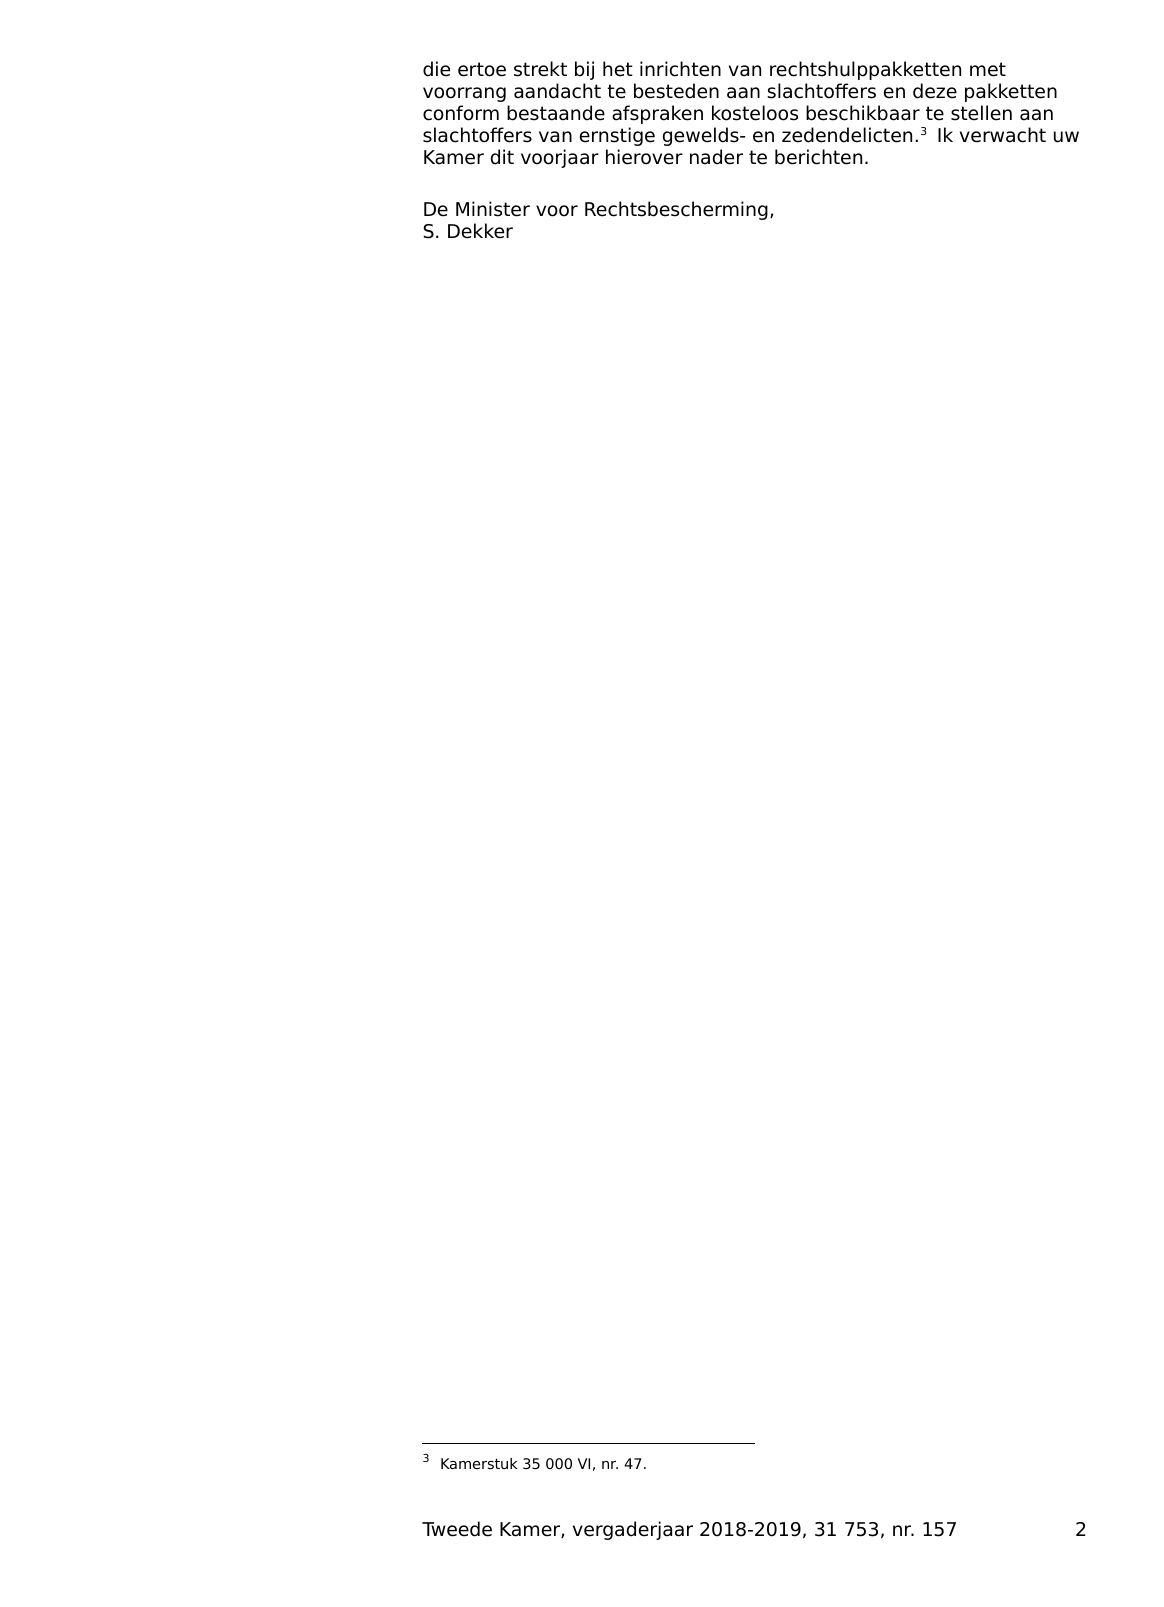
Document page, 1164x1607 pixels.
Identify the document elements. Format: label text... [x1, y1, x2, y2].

text De Minister voor Rechtsbescherming, S. Dekker [422, 199, 1087, 243]
text die ertoe strekt bij het inrichten van rechtshulppakketten met voorrang aandacht te besteden aan slachtoffers en deze pakketten conform bestaande afspraken kosteloos beschikbaar te stellen aan slachtoffers van ernstige gewelds- en zedendelicten. Ik verwacht uw Kamer dit voorjaar hierover nader te berichten. [422, 59, 1087, 169]
text Kamerstuk 35 000 VI, nr. 47. [422, 1452, 1087, 1474]
